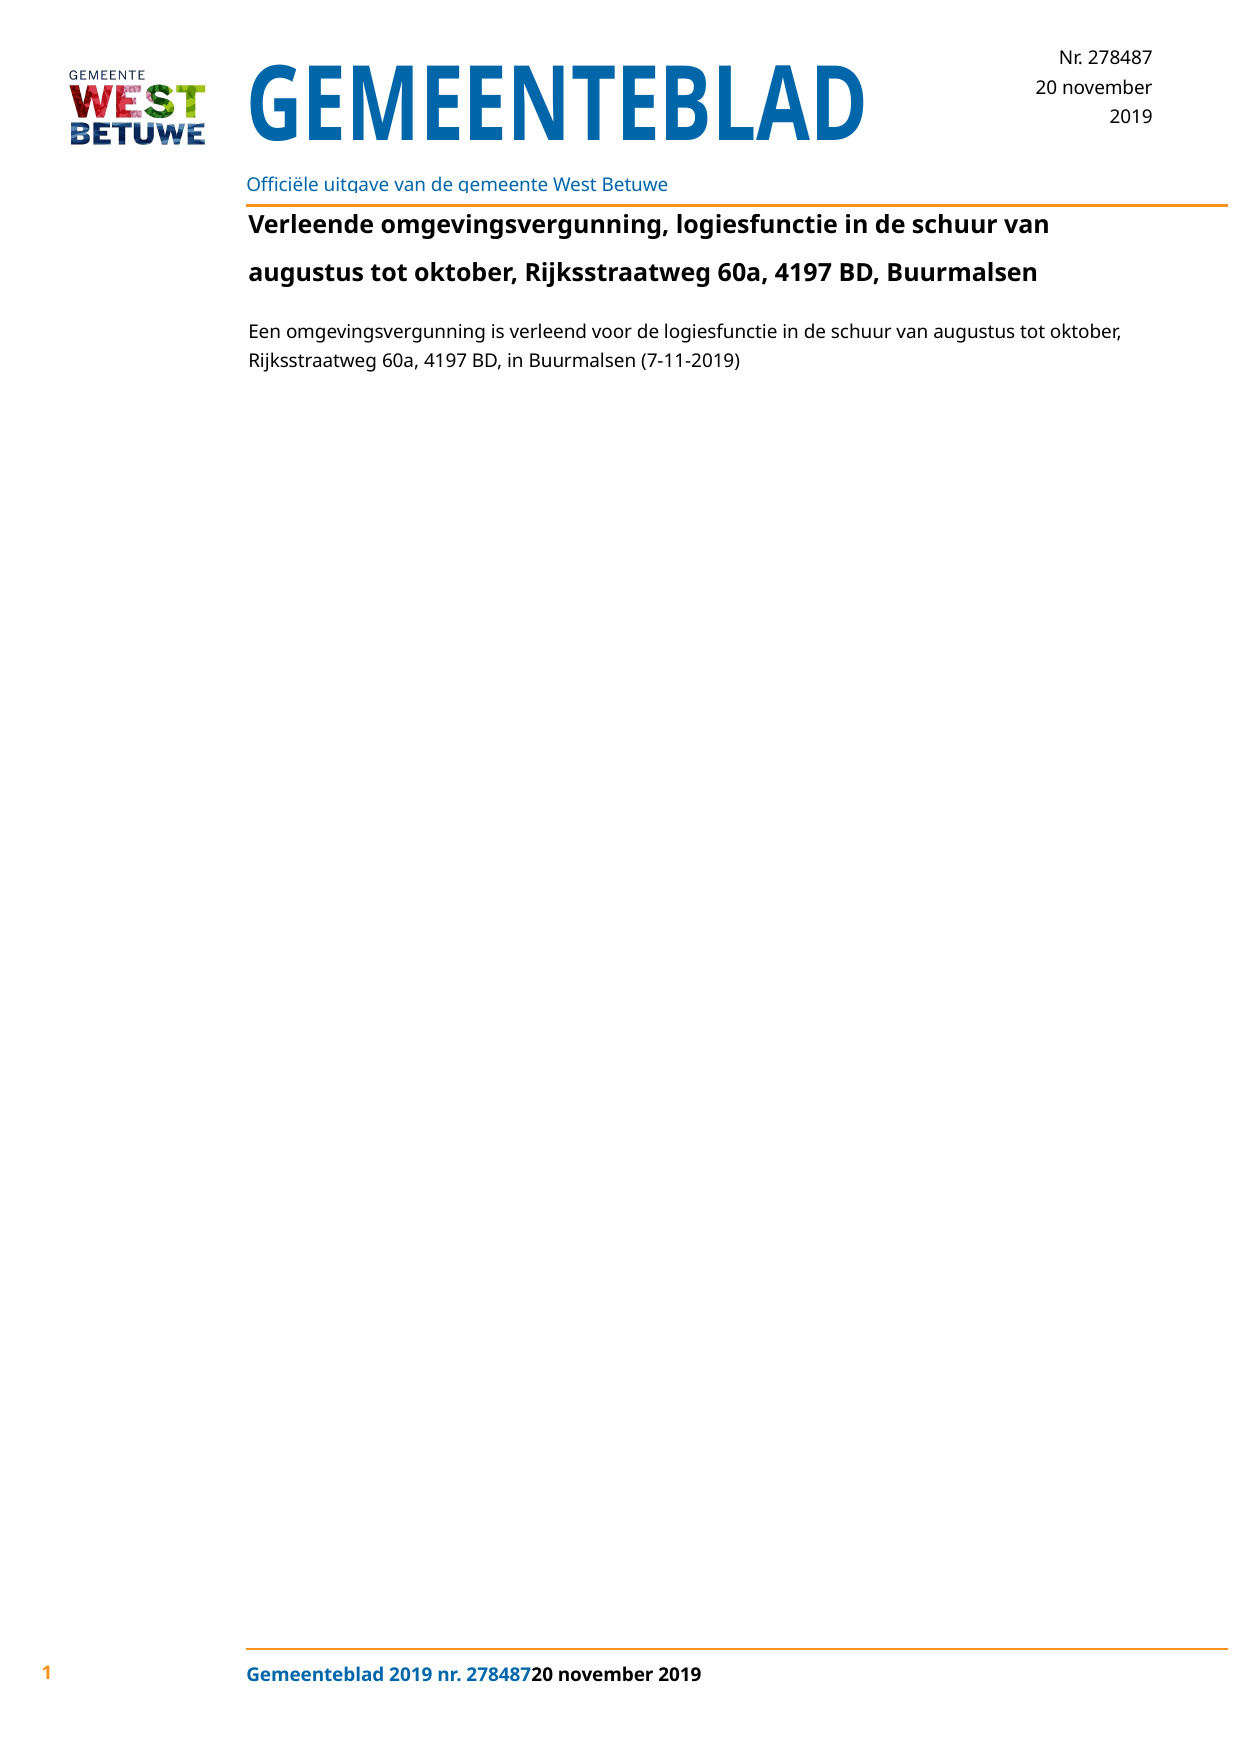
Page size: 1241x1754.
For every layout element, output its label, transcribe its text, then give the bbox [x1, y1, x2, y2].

text Verleende omgevingsvergunning, logiesfunctie in de schuur van augustus tot oktober, Rijksstraatweg 60a, 4197 BD, Buurmalsen [248, 207, 1152, 288]
text Een omgevingsvergunning is verleend voor de logiesfunctie in de schuur van augustus tot oktober, Rijksstraatweg 60a, 4197 BD, in Buurmalsen (7-11-2019) [248, 318, 1152, 373]
picture [41, 47, 231, 172]
